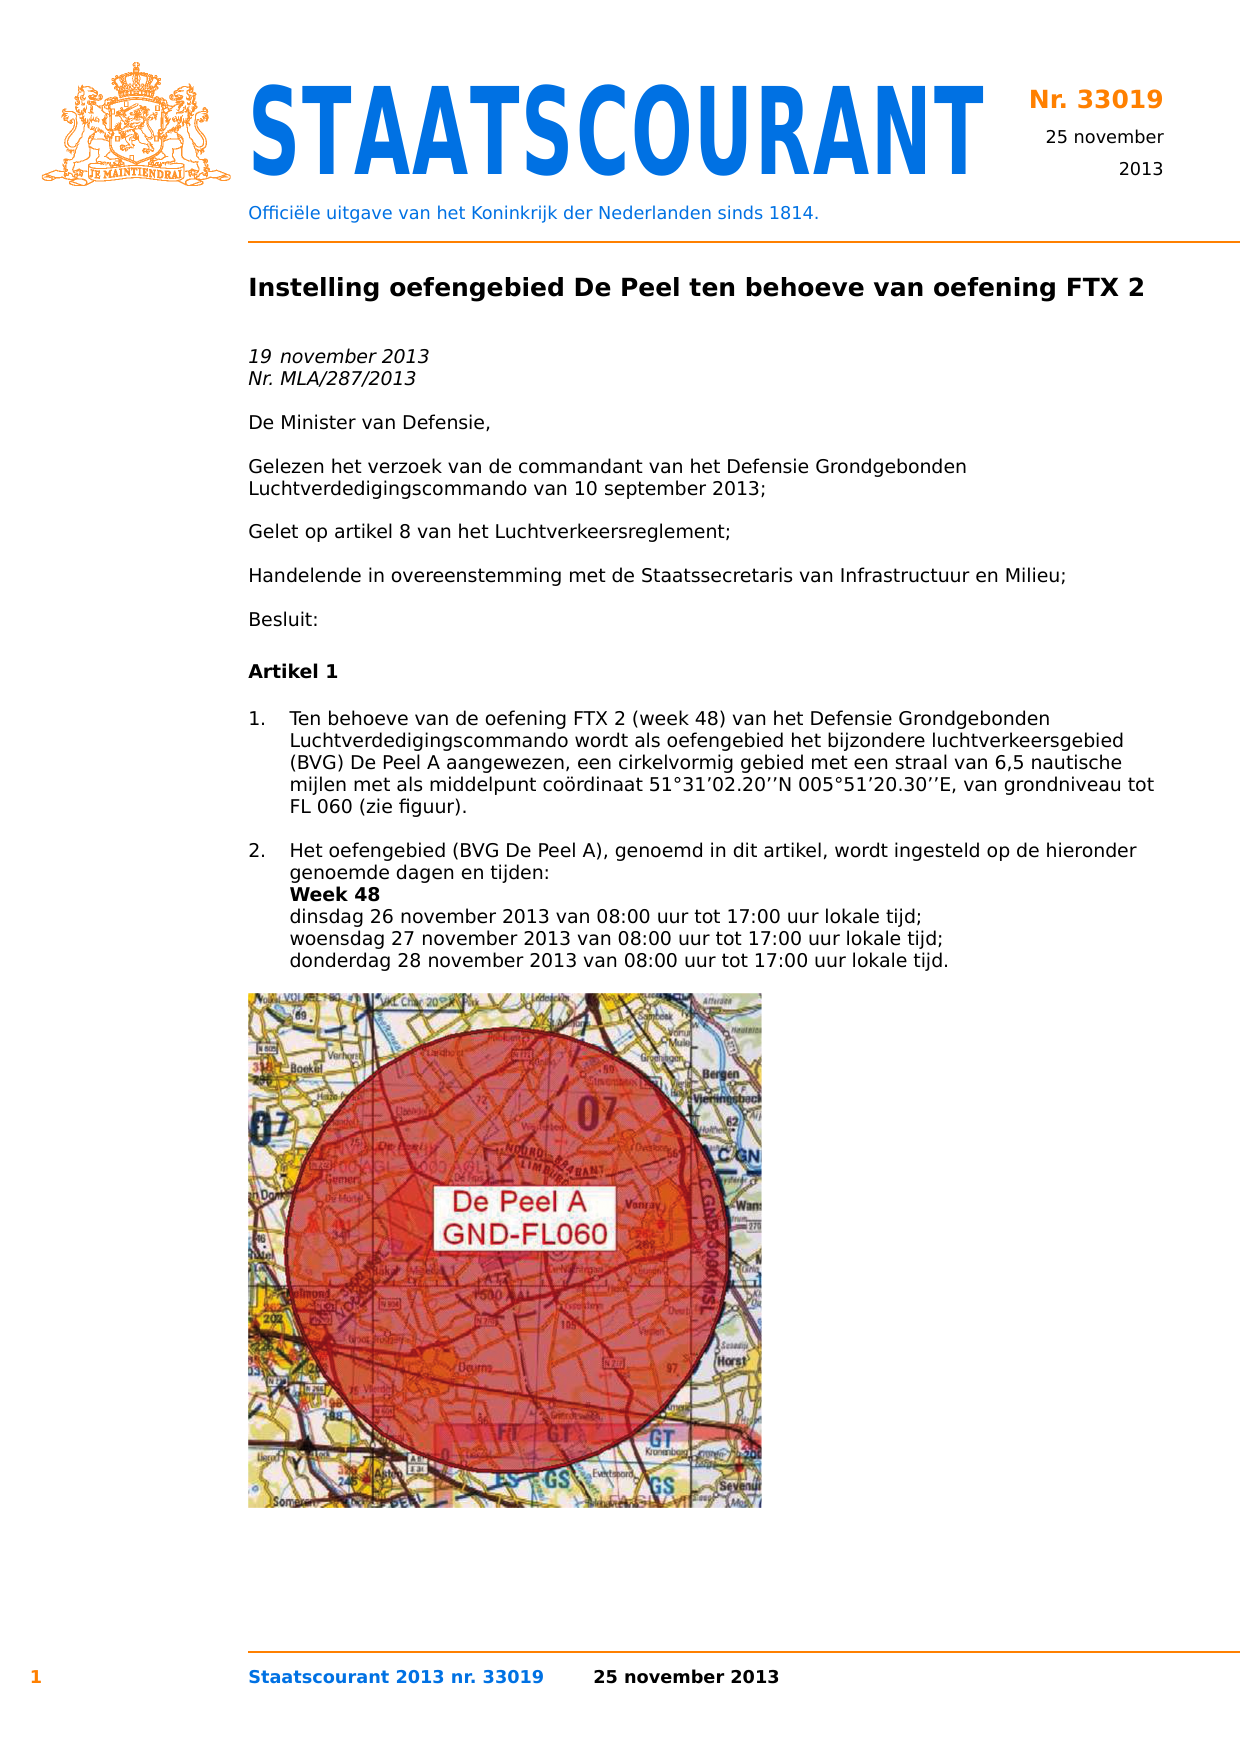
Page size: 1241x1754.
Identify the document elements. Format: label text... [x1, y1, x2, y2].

text donderdag 28 november 2013 van 08:00 uur tot 17:00 uur lokale tijd. [289, 950, 1163, 972]
text Besluit: [248, 609, 1163, 631]
table_cell 25 november [998, 121, 1240, 153]
text Gelezen het verzoek van de commandant van het Defensie Grondgebonden Luchtverdedigingscommando van 10 september 2013; [248, 456, 1163, 499]
text De Minister van Defensie, [248, 412, 1163, 434]
text woensdag 27 november 2013 van 08:00 uur tot 17:00 uur lokale tijd; [289, 928, 1163, 950]
text 2. Het oefengebied (BVG De Peel A), genoemd in dit artikel, wordt ingesteld op de hieronder genoemde dagen en tijden: [248, 840, 1163, 884]
text Nr. MLA/287/2013 [248, 368, 1163, 390]
table_header [25, 62, 248, 241]
text Gelet op artikel 8 van het Luchtverkeersreglement; [248, 521, 1163, 543]
picture [41, 62, 231, 186]
table_header STAATSCOURANT [248, 62, 998, 203]
text 1. Ten behoeve van de oefening FTX 2 (week 48) van het Defensie Grondgebonden Luchtverdedigingscommando wordt als oefengebied het bijzondere luchtverkeersgebied (BVG) De Peel A aangewezen, een cirkelvormig gebied met een straal van 6,5 nautische mijlen met als middelpunt coördinaat 51°31’02.20’’N 005°51’20.30’’E, van grondniveau tot FL 060 (zie figuur). [248, 708, 1163, 818]
text Handelende in overeenstemming met de Staatssecretaris van Infrastructuur en Milieu; [248, 565, 1163, 587]
table_cell Officiële uitgave van het Koninkrijk der Nederlanden sinds 1814. [248, 203, 1240, 241]
table_cell 2013 [998, 153, 1240, 203]
text dinsdag 26 november 2013 van 08:00 uur tot 17:00 uur lokale tijd; [289, 906, 1163, 928]
subtitle Instelling oefengebied De Peel ten behoeve van oefening FTX 2 [248, 273, 1163, 302]
subtitle Artikel 1 [248, 661, 1163, 683]
text Week 48 [289, 884, 1163, 906]
table_header Nr. 33019 [998, 62, 1240, 121]
text 19 november 2013 [248, 346, 1163, 368]
picture [248, 993, 762, 1508]
